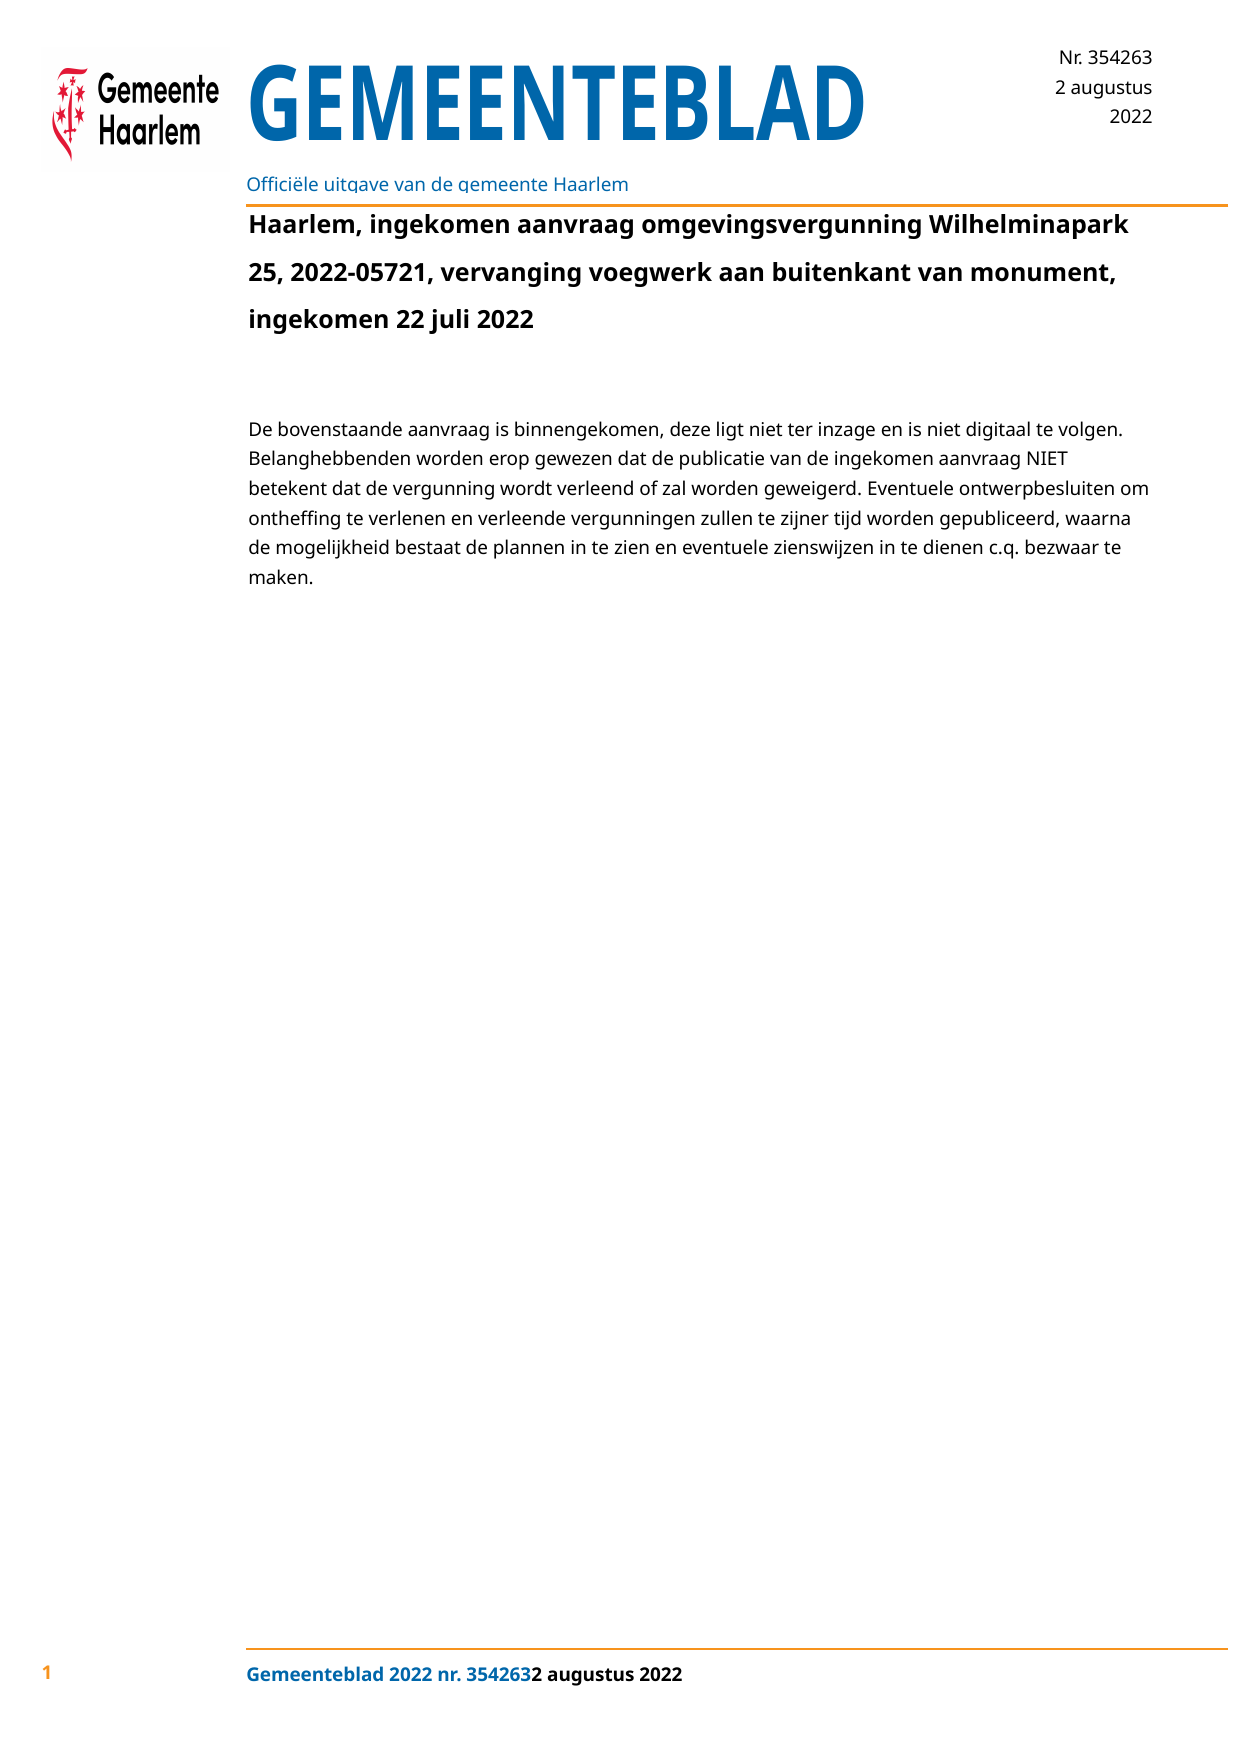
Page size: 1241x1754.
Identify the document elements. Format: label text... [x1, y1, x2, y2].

text De bovenstaande aanvraag is binnengekomen, deze ligt niet ter inzage en is niet digitaal te volgen. Belanghebbenden worden erop gewezen dat de publicatie van de ingekomen aanvraag NIET betekent dat de vergunning wordt verleend of zal worden geweigerd. Eventuele ontwerpbesluiten om ontheffing te verlenen en verleende vergunningen zullen te zijner tijd worden gepubliceerd, waarna de mogelijkheid bestaat de plannen in te zien en eventuele zienswijzen in te dienen c.q. bezwaar te maken. [248, 416, 1152, 589]
picture [41, 47, 231, 172]
text Haarlem, ingekomen aanvraag omgevingsvergunning Wilhelminapark 25, 2022-05721, vervanging voegwerk aan buitenkant van monument, ingekomen 22 juli 2022 [248, 207, 1152, 336]
